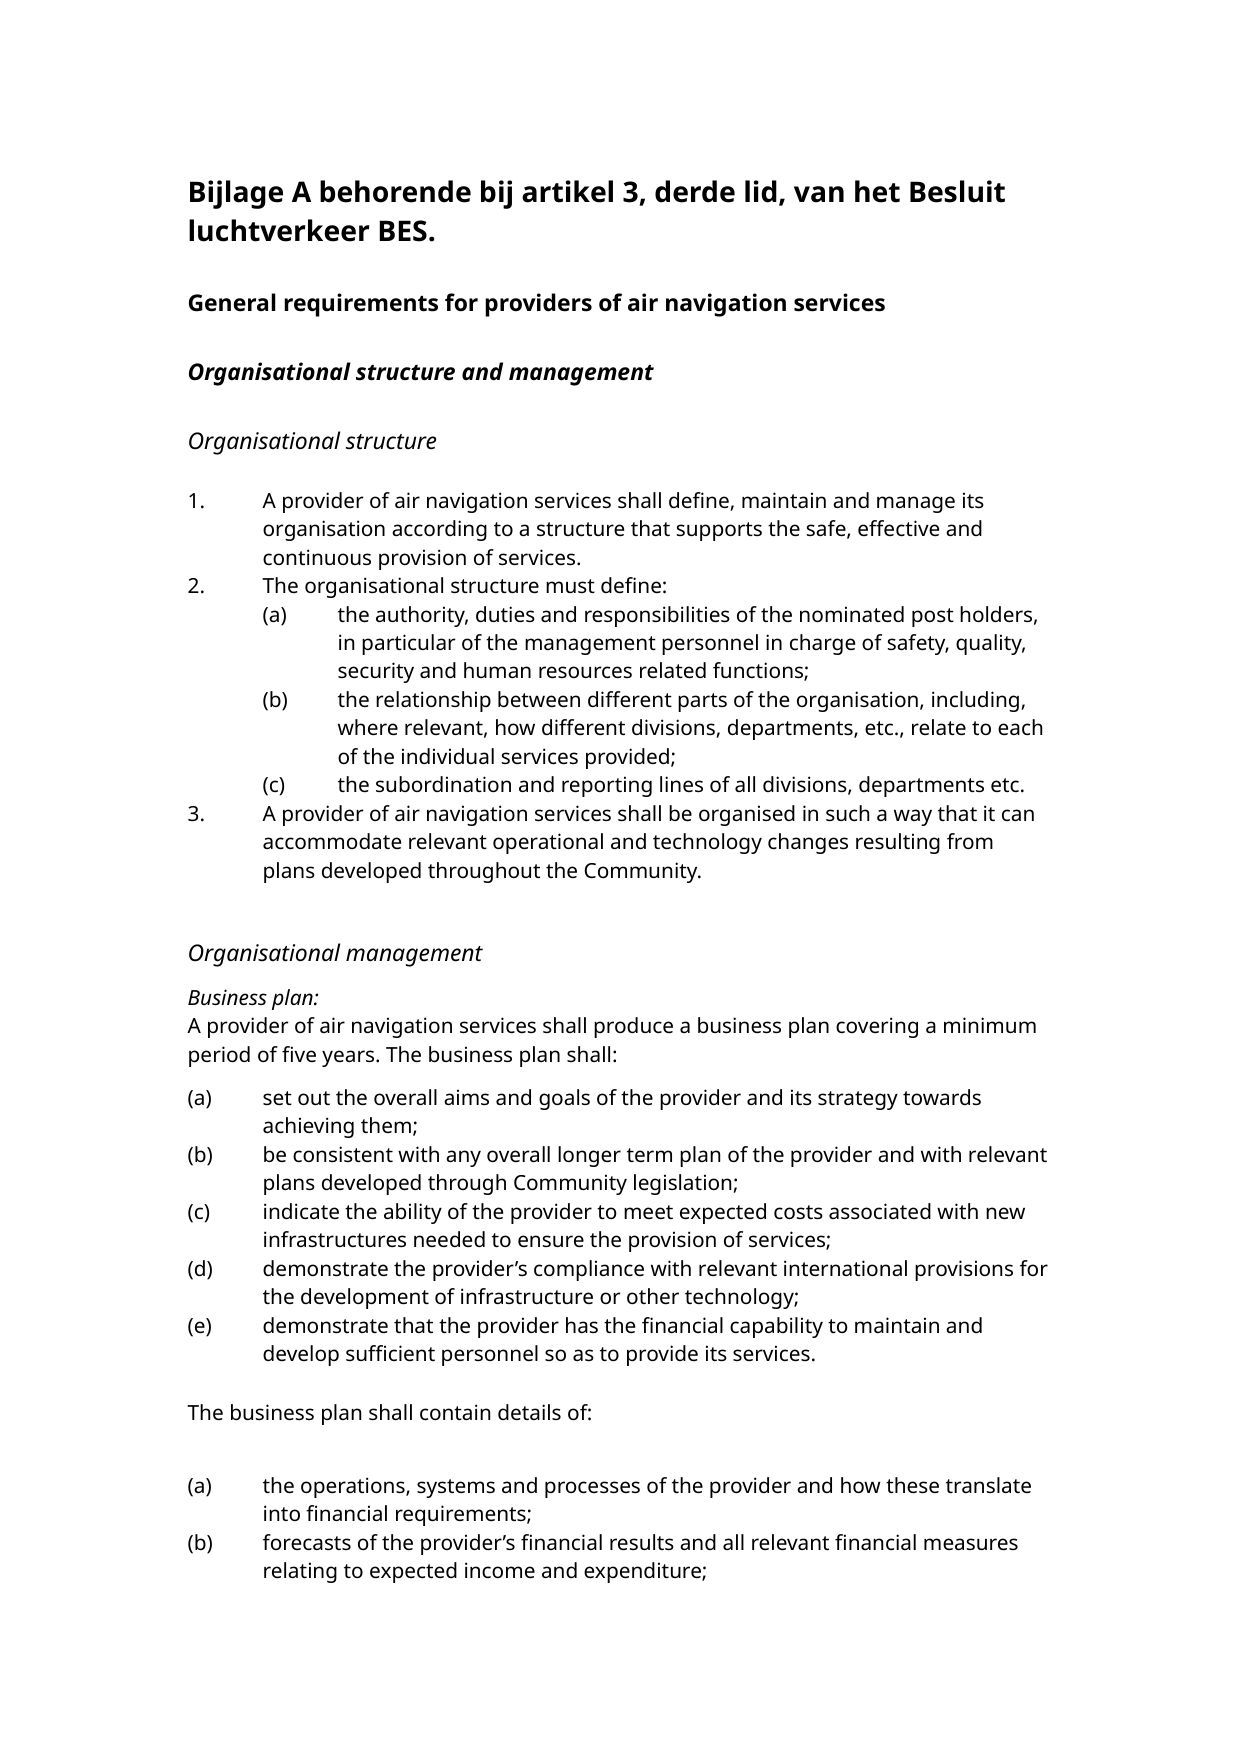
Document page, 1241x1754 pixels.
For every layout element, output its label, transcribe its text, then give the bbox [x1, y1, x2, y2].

list A provider of air navigation services shall be organised in such a way that it can accommodate relevant operational and technology changes resulting from plans developed throughout the Community. [187, 799, 1053, 884]
list forecasts of the provider’s financial results and all relevant financial measures relating to expected income and expenditure; [187, 1528, 1053, 1585]
text Business plan: [187, 983, 1053, 1011]
list be consistent with any overall longer term plan of the provider and with relevant plans developed through Community legislation; [187, 1140, 1053, 1197]
list the authority, duties and responsibilities of the nominated post holders, in particular of the management personnel in charge of safety, quality, security and human resources related functions; [262, 600, 1053, 685]
list set out the overall aims and goals of the provider and its strategy towards achieving them; [187, 1083, 1053, 1140]
text A provider of air navigation services shall produce a business plan covering a minimum period of five years. The business plan shall: [187, 1011, 1053, 1068]
subtitle General requirements for providers of air navigation services [187, 287, 1053, 318]
list demonstrate the provider’s compliance with relevant international provisions for the development of infrastructure or other technology; [187, 1254, 1053, 1311]
list The organisational structure must define: [187, 571, 1053, 600]
subtitle Organisational structure and management [187, 356, 1053, 387]
subtitle Organisational structure [187, 425, 1053, 456]
list A provider of air navigation services shall define, maintain and manage its organisation according to a structure that supports the safe, effective and continuous provision of services. [187, 486, 1053, 571]
list demonstrate that the provider has the financial capability to maintain and develop sufficient personnel so as to provide its services. [187, 1311, 1053, 1368]
subtitle Bijlage A behorende bij artikel 3, derde lid, van het Besluit luchtverkeer BES. [187, 172, 1053, 250]
text The business plan shall contain details of: [187, 1398, 1053, 1426]
list indicate the ability of the provider to meet expected costs associated with new infrastructures needed to ensure the provision of services; [187, 1197, 1053, 1254]
list the subordination and reporting lines of all divisions, departments etc. [262, 770, 1053, 799]
list the operations, systems and processes of the provider and how these translate into financial requirements; [187, 1471, 1053, 1528]
list the relationship between different parts of the organisation, including, where relevant, how different divisions, departments, etc., relate to each of the individual services provided; [262, 685, 1053, 770]
subtitle Organisational management [187, 937, 1053, 968]
